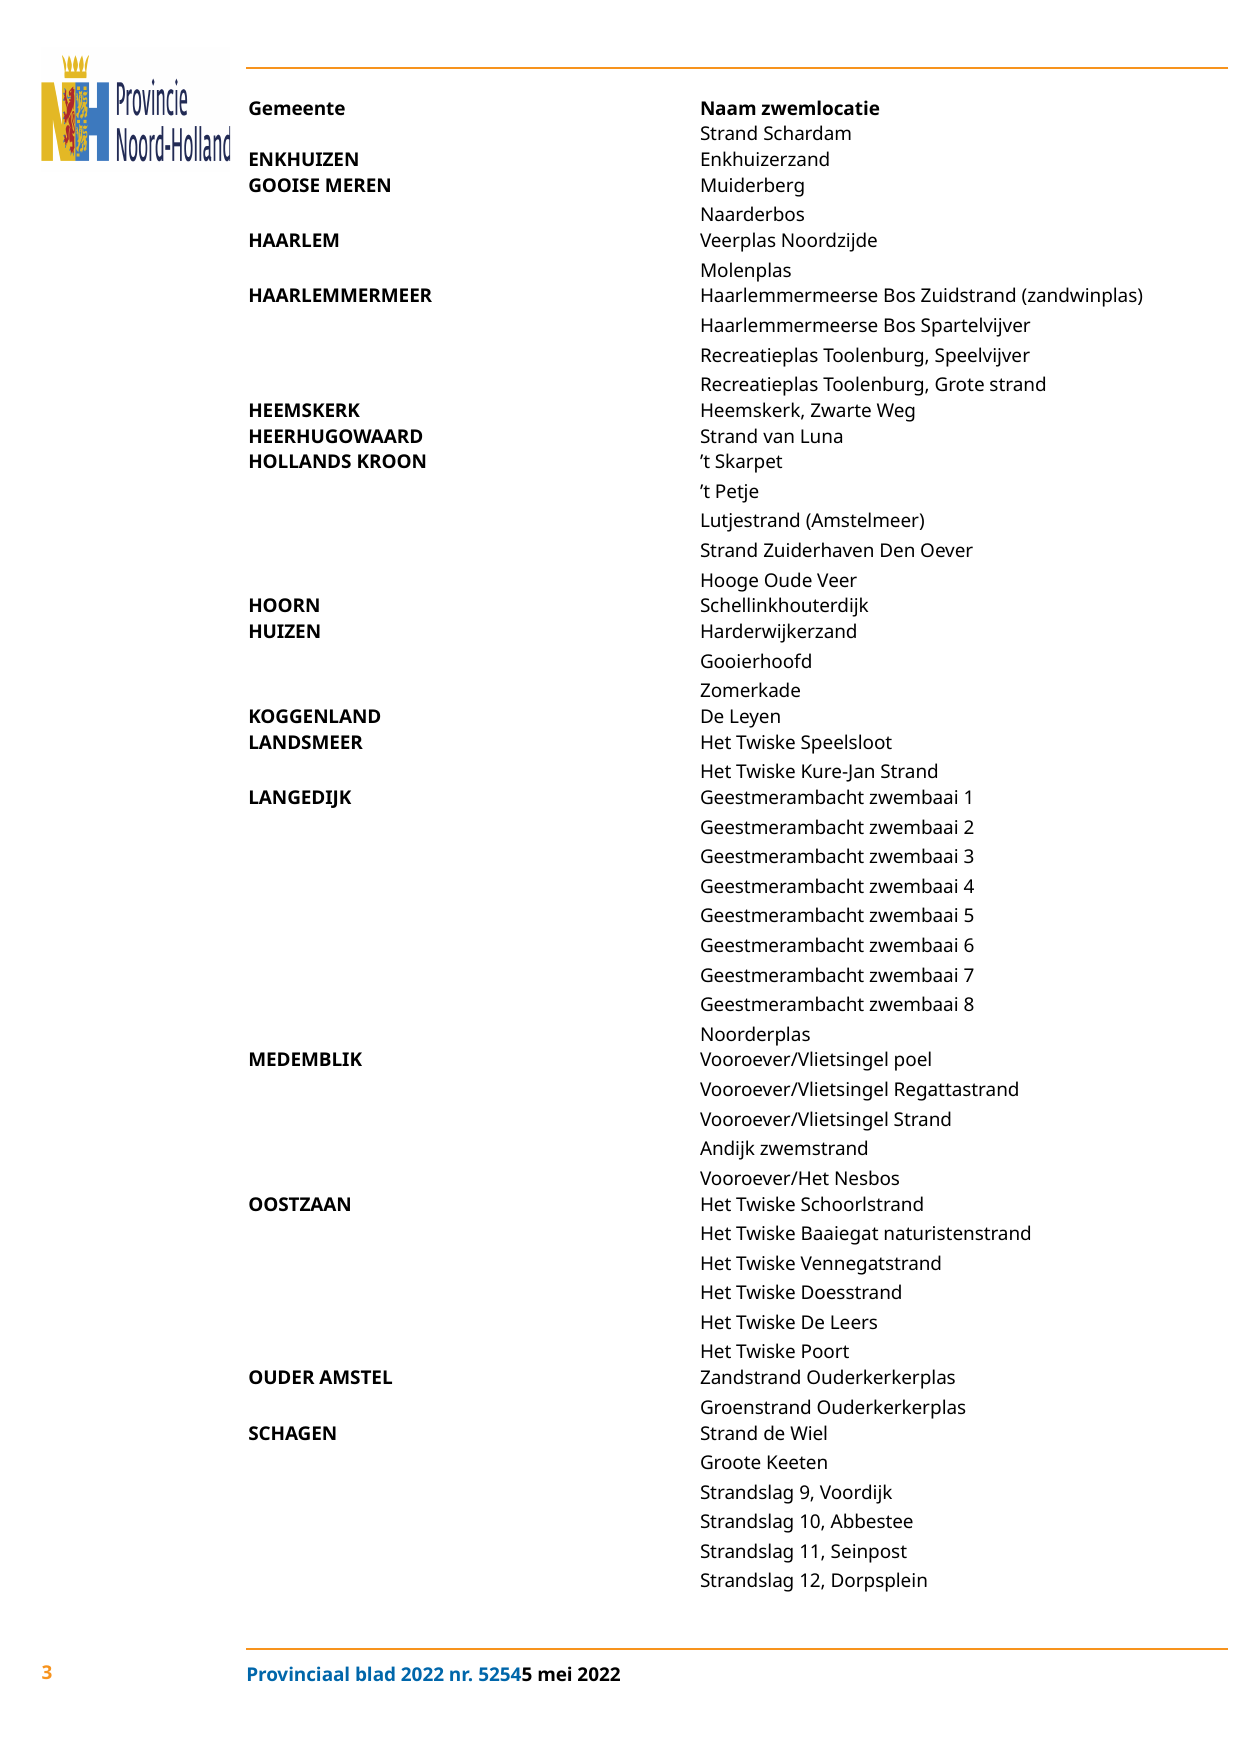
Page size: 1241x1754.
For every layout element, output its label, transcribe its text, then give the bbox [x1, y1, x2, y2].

table_cell HAARLEM [248, 227, 700, 283]
table_cell Strand Schardam [700, 121, 1152, 146]
table_cell HAARLEMMERMEER [248, 283, 700, 397]
table_cell OUDER AMSTEL [248, 1364, 700, 1420]
table_cell LANGEDIJK [248, 784, 700, 1047]
table_cell Geestmerambacht zwembaai 1 Geestmerambacht zwembaai 2 Geestmerambacht zwembaai 3 Geestmerambacht zwembaai 4 Geestmerambacht zwembaai 5 Geestmerambacht zwembaai 6 Geestmerambacht zwembaai 7 Geestmerambacht zwembaai 8 Noorderplas [700, 784, 1152, 1047]
table_cell Het Twiske Speelsloot Het Twiske Kure-Jan Strand [700, 729, 1152, 784]
table_cell Strand van Luna [700, 423, 1152, 448]
table_cell SCHAGEN [248, 1420, 700, 1593]
table_cell Vooroever/Vlietsingel poel Vooroever/Vlietsingel Regattastrand Vooroever/Vlietsingel Strand Andijk zwemstrand Vooroever/Het Nesbos [700, 1047, 1152, 1191]
table_cell Heemskerk, Zwarte Weg [700, 397, 1152, 423]
table_cell HEERHUGOWAARD [248, 423, 700, 448]
table_cell HEEMSKERK [248, 397, 700, 423]
table_cell Haarlemmermeerse Bos Zuidstrand (zandwinplas) Haarlemmermeerse Bos Spartelvijver Recreatieplas Toolenburg, Speelvijver Recreatieplas Toolenburg, Grote strand [700, 283, 1152, 397]
table_header Gemeente [248, 95, 700, 121]
picture [41, 47, 231, 172]
table_cell HOORN [248, 593, 700, 618]
table_header Naam zwemlocatie [700, 95, 1152, 121]
table_cell Veerplas Noordzijde Molenplas [700, 227, 1152, 283]
table_cell Enkhuizerzand [700, 146, 1152, 172]
table_cell Strand de Wiel Groote Keeten Strandslag 9, Voordijk Strandslag 10, Abbestee Strandslag 11, Seinpost Strandslag 12, Dorpsplein [700, 1420, 1152, 1593]
table_cell OOSTZAAN [248, 1191, 700, 1364]
table_cell Zandstrand Ouderkerkerplas Groenstrand Ouderkerkerplas [700, 1364, 1152, 1420]
table_cell GOOISE MEREN [248, 172, 700, 227]
table_cell [248, 121, 700, 146]
table_cell KOGGENLAND [248, 703, 700, 729]
table_cell Harderwijkerzand Gooierhoofd Zomerkade [700, 618, 1152, 703]
table_cell HOLLANDS KROON [248, 449, 700, 593]
table_cell ’t Skarpet ’t Petje Lutjestrand (Amstelmeer) Strand Zuiderhaven Den Oever Hooge Oude Veer [700, 449, 1152, 593]
table_cell HUIZEN [248, 618, 700, 703]
table_cell Schellinkhouterdijk [700, 593, 1152, 618]
table_cell MEDEMBLIK [248, 1047, 700, 1191]
table_cell Muiderberg Naarderbos [700, 172, 1152, 227]
table_cell ENKHUIZEN [248, 146, 700, 172]
table_cell De Leyen [700, 703, 1152, 729]
table_cell Het Twiske Schoorlstrand Het Twiske Baaiegat naturistenstrand Het Twiske Vennegatstrand Het Twiske Doesstrand Het Twiske De Leers Het Twiske Poort [700, 1191, 1152, 1364]
table_cell LANDSMEER [248, 729, 700, 784]
